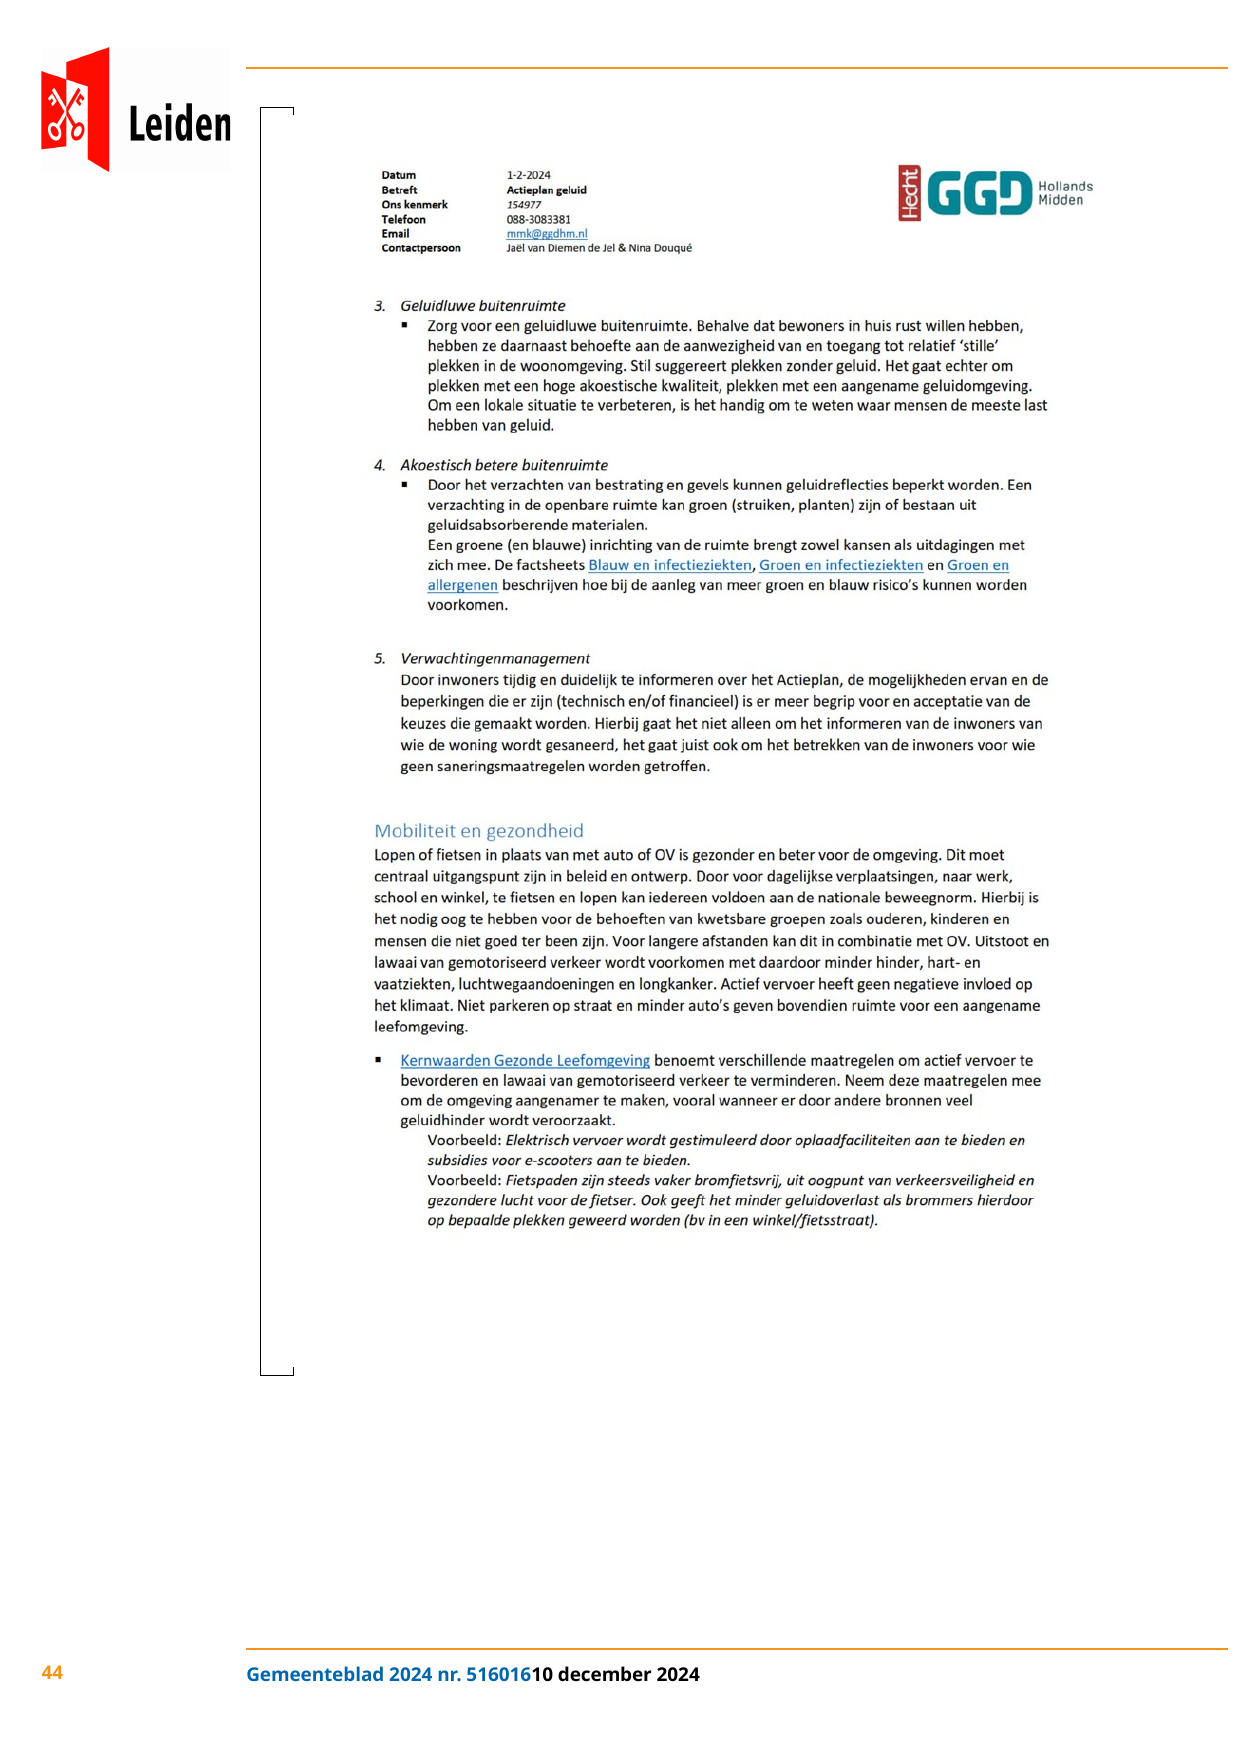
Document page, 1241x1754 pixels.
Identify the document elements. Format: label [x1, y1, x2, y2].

picture [268, 115, 1155, 1367]
picture [41, 47, 231, 172]
